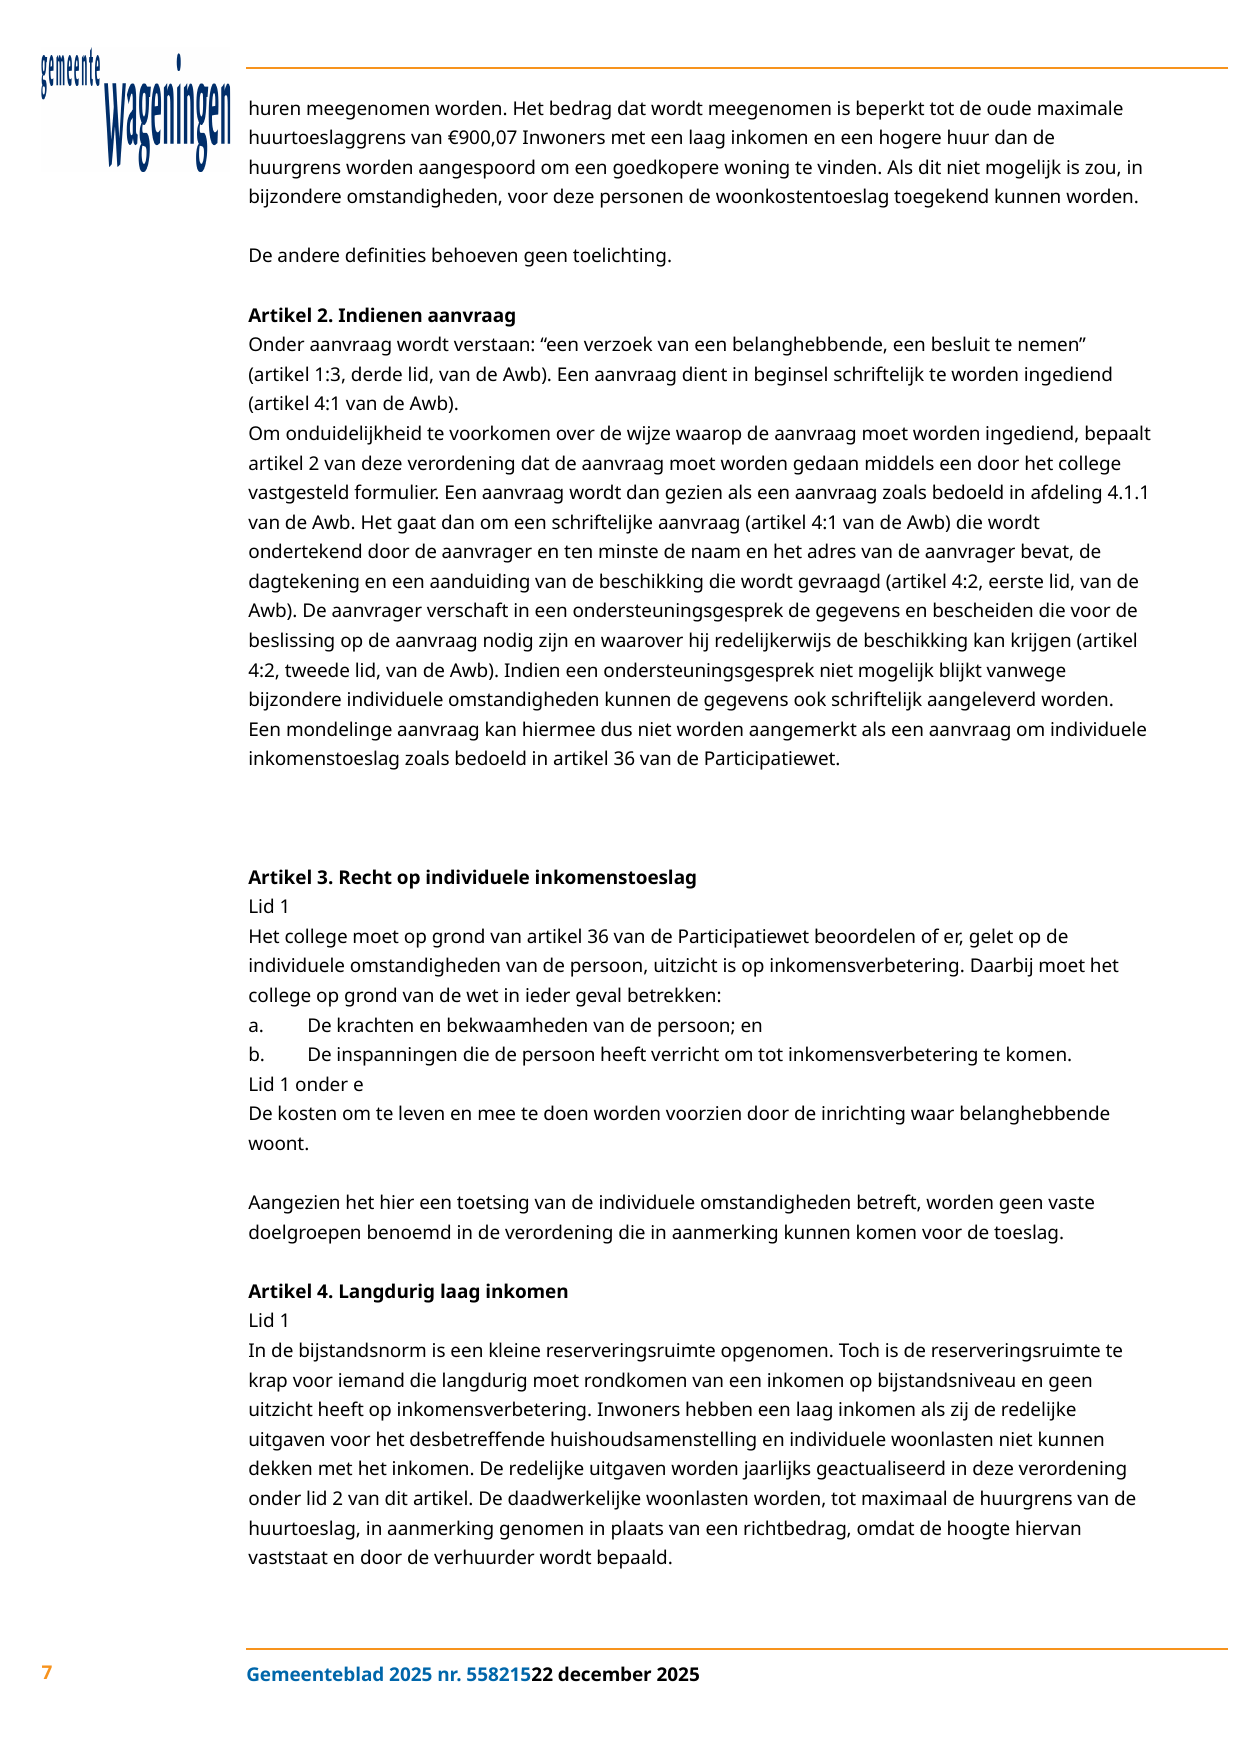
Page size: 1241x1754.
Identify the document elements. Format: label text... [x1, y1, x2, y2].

list De inspanningen die de persoon heeft verricht om tot inkomensverbetering te komen. [248, 1041, 1152, 1067]
text Om onduidelijkheid te voorkomen over de wijze waarop de aanvraag moet worden ingediend, bepaalt artikel 2 van deze verordening dat de aanvraag moet worden gedaan middels een door het college vastgesteld formulier. Een aanvraag wordt dan gezien als een aanvraag zoals bedoeld in afdeling 4.1.1 van de Awb. Het gaat dan om een schriftelijke aanvraag (artikel 4:1 van de Awb) die wordt ondertekend door de aanvrager en ten minste de naam en het adres van de aanvrager bevat, de dagtekening en een aanduiding van de beschikking die wordt gevraagd (artikel 4:2, eerste lid, van de Awb). De aanvrager verschaft in een ondersteuningsgesprek de gegevens en bescheiden die voor de beslissing op de aanvraag nodig zijn en waarover hij redelijkerwijs de beschikking kan krijgen (artikel 4:2, tweede lid, van de Awb). Indien een ondersteuningsgesprek niet mogelijk blijkt vanwege bijzondere individuele omstandigheden kunnen de gegevens ook schriftelijk aangeleverd worden. Een mondelinge aanvraag kan hiermee dus niet worden aangemerkt als een aanvraag om individuele inkomenstoeslag zoals bedoeld in artikel 36 van de Participatiewet. [248, 420, 1152, 771]
text Artikel 2. Indienen aanvraag [248, 302, 1152, 328]
list De krachten en bekwaamheden van de persoon; en [248, 1012, 1152, 1038]
text Het college moet op grond van artikel 36 van de Participatiewet beoordelen of er, gelet op de individuele omstandigheden van de persoon, uitzicht is op inkomensverbetering. Daarbij moet het college op grond van de wet in ieder geval betrekken: [248, 923, 1152, 1008]
text De kosten om te leven en mee te doen worden voorzien door de inrichting waar belanghebbende woont. [248, 1101, 1152, 1156]
text Aangezien het hier een toetsing van de individuele omstandigheden betreft, worden geen vaste doelgroepen benoemd in de verordening die in aanmerking kunnen komen voor de toeslag. [248, 1189, 1152, 1245]
text Onder aanvraag wordt verstaan: “een verzoek van een belanghebbende, een besluit te nemen” (artikel 1:3, derde lid, van de Awb). Een aanvraag dient in beginsel schriftelijk te worden ingediend (artikel 4:1 van de Awb). [248, 331, 1152, 416]
text In de bijstandsnorm is een kleine reserveringsruimte opgenomen. Toch is de reserveringsruimte te krap voor iemand die langdurig moet rondkomen van een inkomen op bijstandsniveau en geen uitzicht heeft op inkomensverbetering. Inwoners hebben een laag inkomen als zij de redelijke uitgaven voor het desbetreffende huishoudsamenstelling en individuele woonlasten niet kunnen dekken met het inkomen. De redelijke uitgaven worden jaarlijks geactualiseerd in deze verordening onder lid 2 van dit artikel. De daadwerkelijke woonlasten worden, tot maximaal de huurgrens van de huurtoeslag, in aanmerking genomen in plaats van een richtbedrag, omdat de hoogte hiervan vaststaat en door de verhuurder wordt bepaald. [248, 1337, 1152, 1570]
picture [41, 47, 231, 172]
text Lid 1 onder e [248, 1071, 1152, 1097]
text huren meegenomen worden. Het bedrag dat wordt meegenomen is beperkt tot de oude maximale huurtoeslaggrens van €900,07 Inwoners met een laag inkomen en een hogere huur dan de huurgrens worden aangespoord om een goedkopere woning te vinden. Als dit niet mogelijk is zou, in bijzondere omstandigheden, voor deze personen de woonkostentoeslag toegekend kunnen worden. [248, 95, 1152, 209]
text Artikel 4. Langdurig laag inkomen [248, 1278, 1152, 1304]
text Lid 1 [248, 893, 1152, 919]
text Artikel 3. Recht op individuele inkomenstoeslag [248, 864, 1152, 890]
text De andere definities behoeven geen toelichting. [248, 243, 1152, 268]
text Lid 1 [248, 1308, 1152, 1333]
